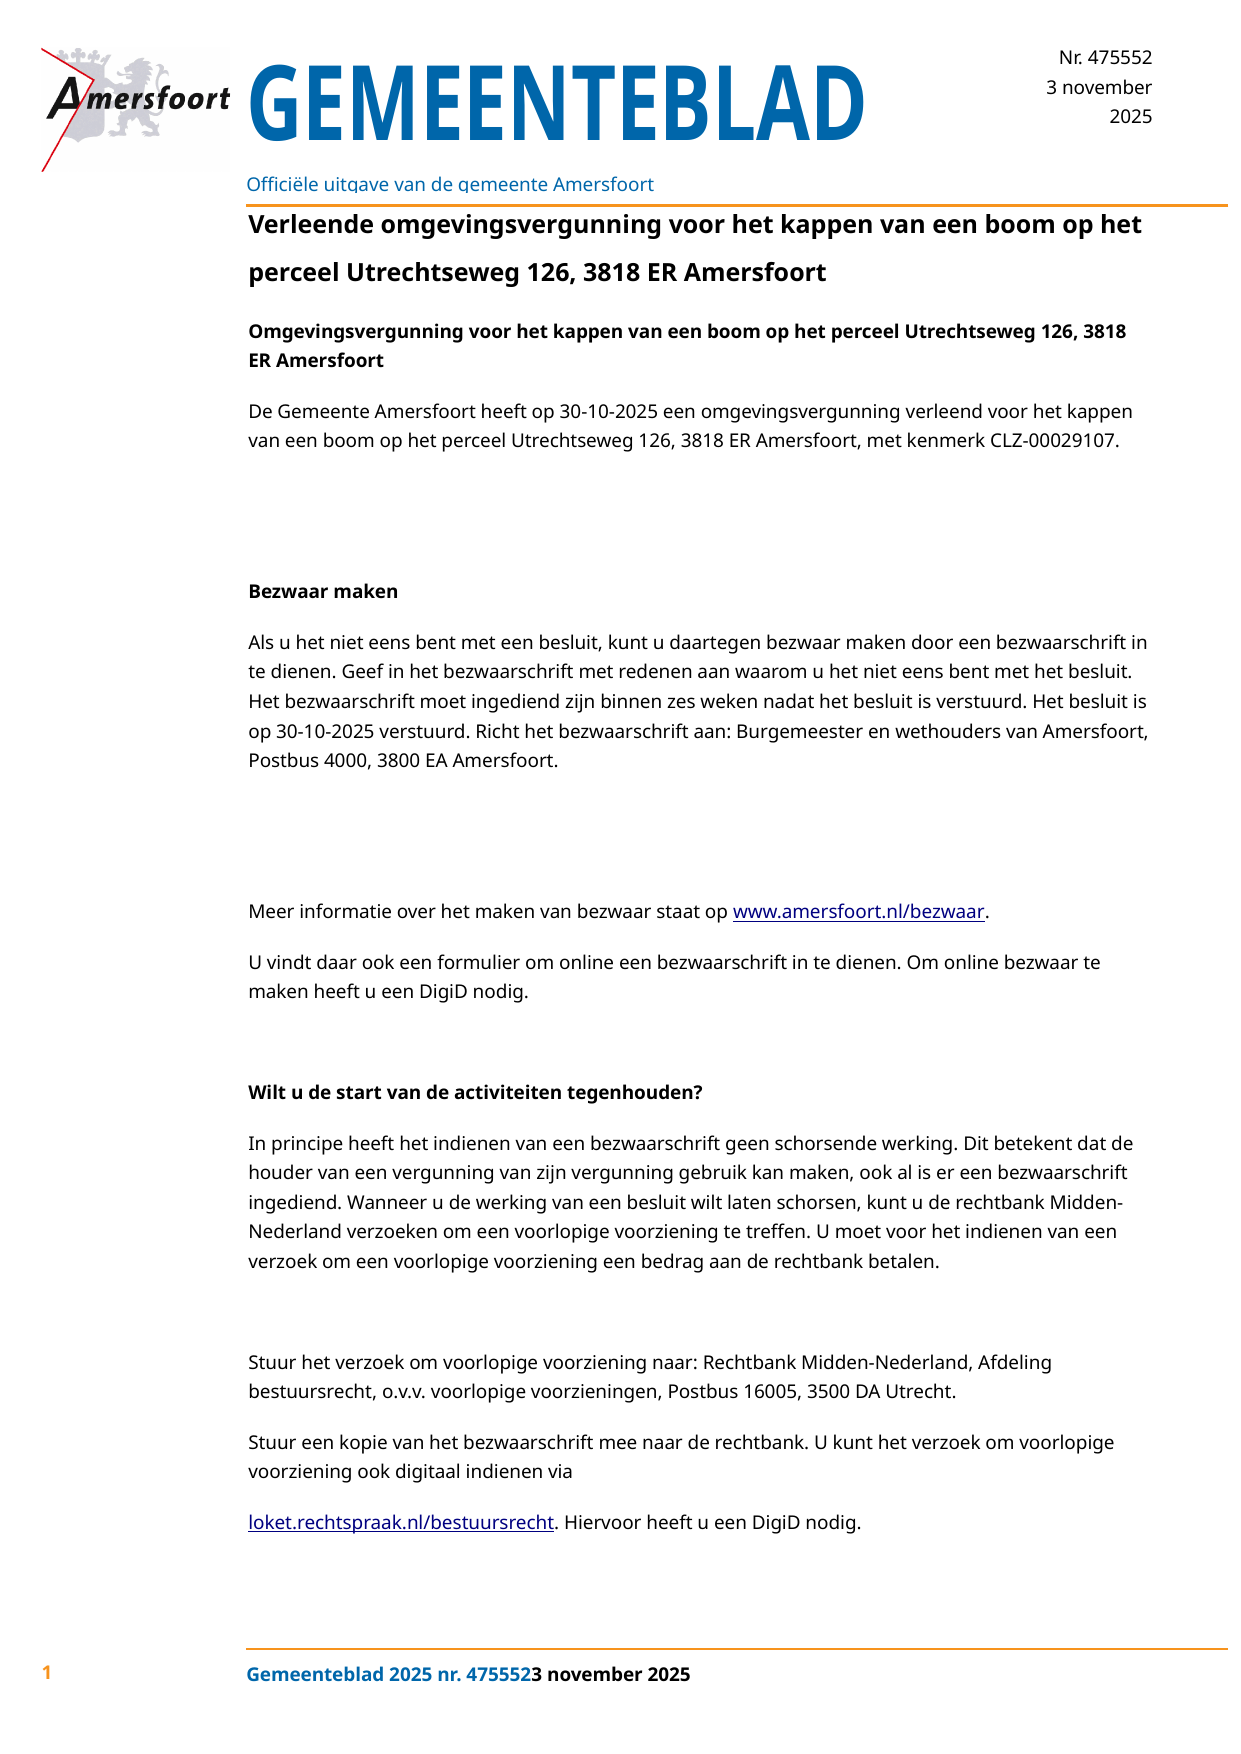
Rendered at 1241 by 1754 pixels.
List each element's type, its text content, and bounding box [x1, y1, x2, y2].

text Omgevingsvergunning voor het kappen van een boom op het perceel Utrechtseweg 126, 3818 ER Amersfoort [248, 318, 1152, 373]
text loket.rechtspraak.nl/bestuursrecht. Hiervoor heeft u een DigiD nodig. [248, 1509, 1152, 1535]
text Verleende omgevingsvergunning voor het kappen van een boom op het perceel Utrechtseweg 126, 3818 ER Amersfoort [248, 207, 1152, 288]
text Als u het niet eens bent met een besluit, kunt u daartegen bezwaar maken door een bezwaarschrift in te dienen. Geef in het bezwaarschrift met redenen aan waarom u het niet eens bent met het besluit. Het bezwaarschrift moet ingediend zijn binnen zes weken nadat het besluit is verstuurd. Het besluit is op 30-10-2025 verstuurd. Richt het bezwaarschrift aan: Burgemeester en wethouders van Amersfoort, Postbus 4000, 3800 EA Amersfoort. [248, 629, 1152, 773]
text Stuur het verzoek om voorlopige voorziening naar: Rechtbank Midden-Nederland, Afdeling bestuursrecht, o.v.v. voorlopige voorzieningen, Postbus 16005, 3500 DA Utrecht. [248, 1349, 1152, 1404]
text De Gemeente Amersfoort heeft op 30-10-2025 een omgevingsvergunning verleend voor het kappen van een boom op het perceel Utrechtseweg 126, 3818 ER Amersfoort, met kenmerk CLZ-00029107. [248, 398, 1152, 453]
text In principe heeft het indienen van een bezwaarschrift geen schorsende werking. Dit betekent dat de houder van een vergunning van zijn vergunning gebruik kan maken, ook al is er een bezwaarschrift ingediend. Wanneer u de werking van een besluit wilt laten schorsen, kunt u de rechtbank Midden-Nederland verzoeken om een voorlopige voorziening te treffen. U moet voor het indienen van een verzoek om een voorlopige voorziening een bedrag aan de rechtbank betalen. [248, 1130, 1152, 1274]
text Stuur een kopie van het bezwaarschrift mee naar de rechtbank. U kunt het verzoek om voorlopige voorziening ook digitaal indienen via [248, 1429, 1152, 1484]
text U vindt daar ook een formulier om online een bezwaarschrift in te dienen. Om online bezwaar te maken heeft u een DigiD nodig. [248, 949, 1152, 1004]
text Meer informatie over het maken van bezwaar staat op www.amersfoort.nl/bezwaar. [248, 899, 1152, 924]
picture [41, 47, 231, 172]
text Wilt u de start van de activiteiten tegenhouden? [248, 1079, 1152, 1105]
text Bezwaar maken [248, 579, 1152, 604]
